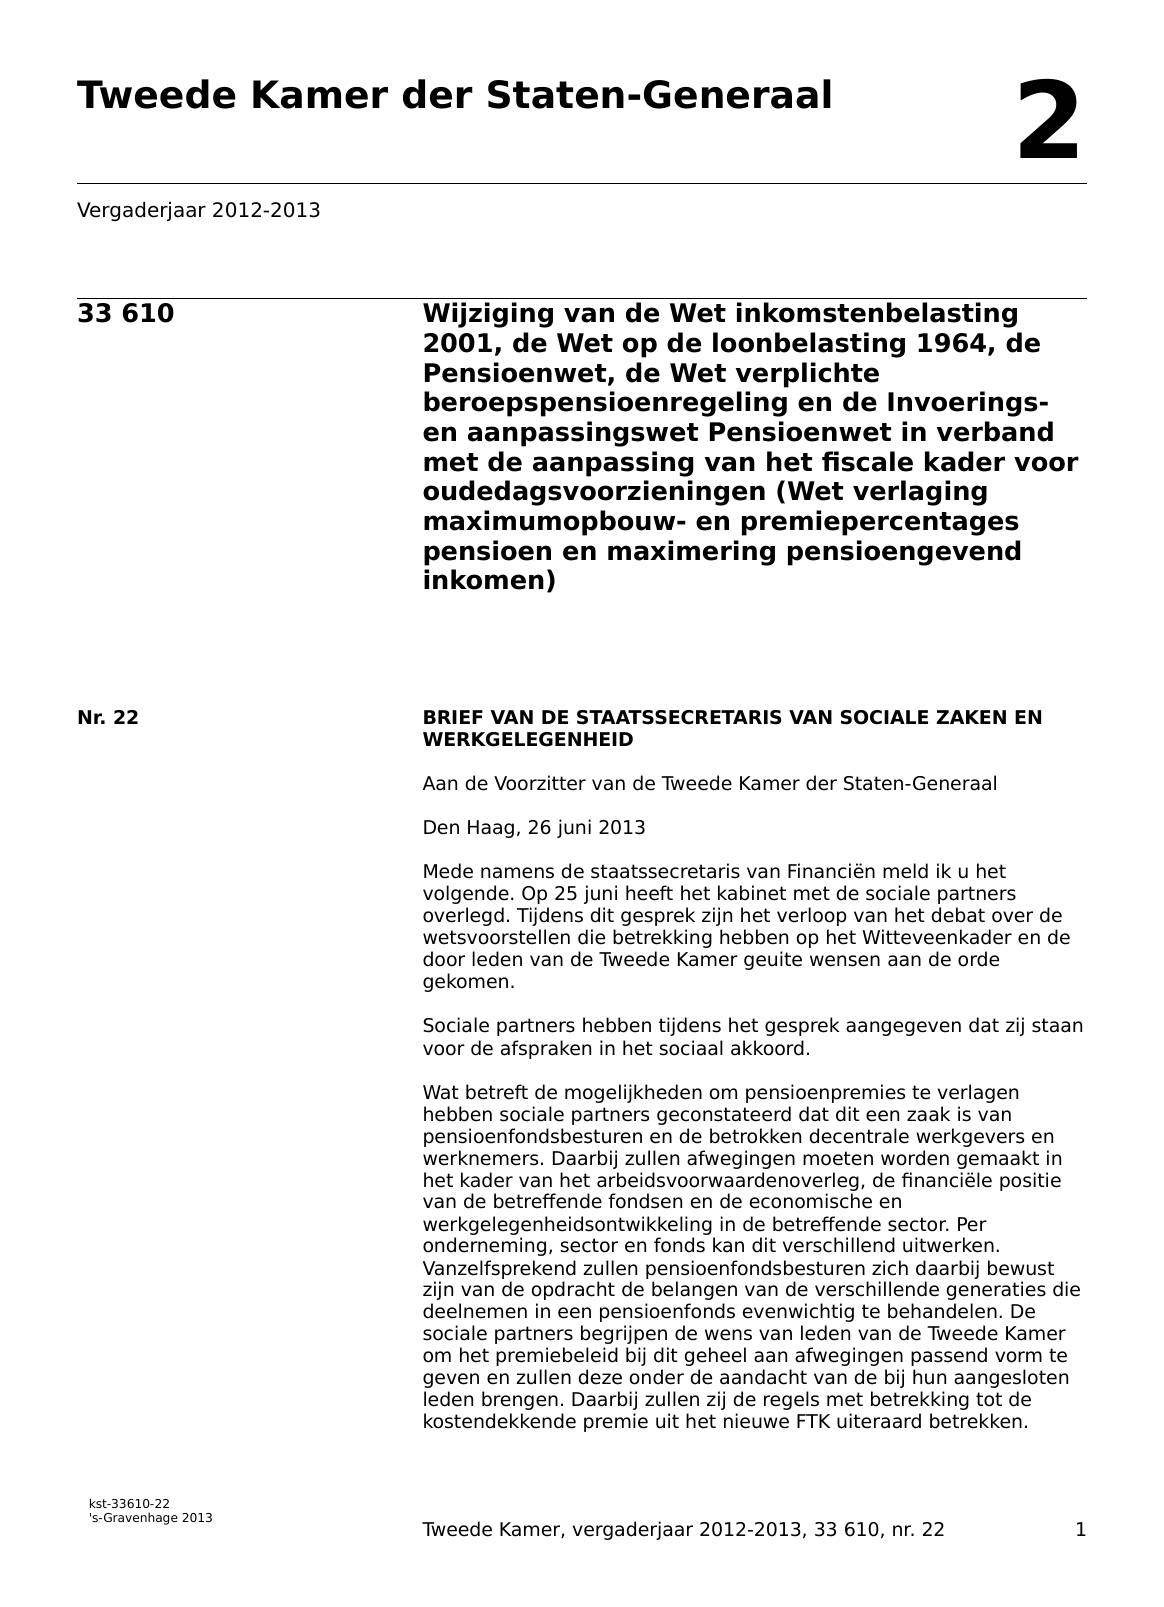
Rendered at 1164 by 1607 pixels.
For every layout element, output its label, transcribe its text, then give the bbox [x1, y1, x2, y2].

subtitle Nr. 22 BRIEF VAN DE STAATSSECRETARIS VAN SOCIALE ZAKEN EN WERKGELEGENHEID [77, 707, 1087, 751]
text Aan de Voorzitter van de Tweede Kamer der Staten-Generaal [422, 773, 1087, 795]
table_header 2 [886, 59, 1087, 183]
text 's-Gravenhage 2013 [88, 1511, 323, 1525]
table_header Tweede Kamer der Staten-Generaal [77, 59, 886, 183]
subtitle 33 610 Wijziging van de Wet inkomstenbelasting 2001, de Wet op de loonbelasting 1964, de Pensioenwet, de Wet verplichte beroepspensioenregeling en de Invoerings- en aanpassingswet Pensioenwet in verband met de aanpassing van het fiscale kader voor oudedagsvoorzieningen (Wet verlaging maximumopbouw- en premiepercentages pensioen en maximering pensioengevend inkomen) [77, 299, 1087, 596]
text kst-33610-22 [88, 1497, 323, 1511]
text Den Haag, 26 juni 2013 [422, 817, 1087, 839]
table_cell Vergaderjaar 2012-2013 [77, 184, 1087, 298]
text Wat betreft de mogelijkheden om pensioenpremies te verlagen hebben sociale partners geconstateerd dat dit een zaak is van pensioenfondsbesturen en de betrokken decentrale werkgevers en werknemers. Daarbij zullen afwegingen moeten worden gemaakt in het kader van het arbeidsvoorwaardenoverleg, de financiële positie van de betreffende fondsen en de economische en werkgelegenheidsontwikkeling in de betreffende sector. Per onderneming, sector en fonds kan dit verschillend uitwerken. Vanzelfsprekend zullen pensioenfondsbesturen zich daarbij bewust zijn van de opdracht de belangen van de verschillende generaties die deelnemen in een pensioenfonds evenwichtig te behandelen. De sociale partners begrijpen de wens van leden van de Tweede Kamer om het premiebeleid bij dit geheel aan afwegingen passend vorm te geven en zullen deze onder de aandacht van de bij hun aangesloten leden brengen. Daarbij zullen zij de regels met betrekking tot de kostendekkende premie uit het nieuwe FTK uiteraard betrekken. [422, 1082, 1087, 1433]
text Mede namens de staatssecretaris van Financiën meld ik u het volgende. Op 25 juni heeft het kabinet met de sociale partners overlegd. Tijdens dit gesprek zijn het verloop van het debat over de wetsvoorstellen die betrekking hebben op het Witteveenkader en de door leden van de Tweede Kamer geuite wensen aan de orde gekomen. [422, 861, 1087, 993]
text Sociale partners hebben tijdens het gesprek aangegeven dat zij staan voor de afspraken in het sociaal akkoord. [422, 1015, 1087, 1059]
